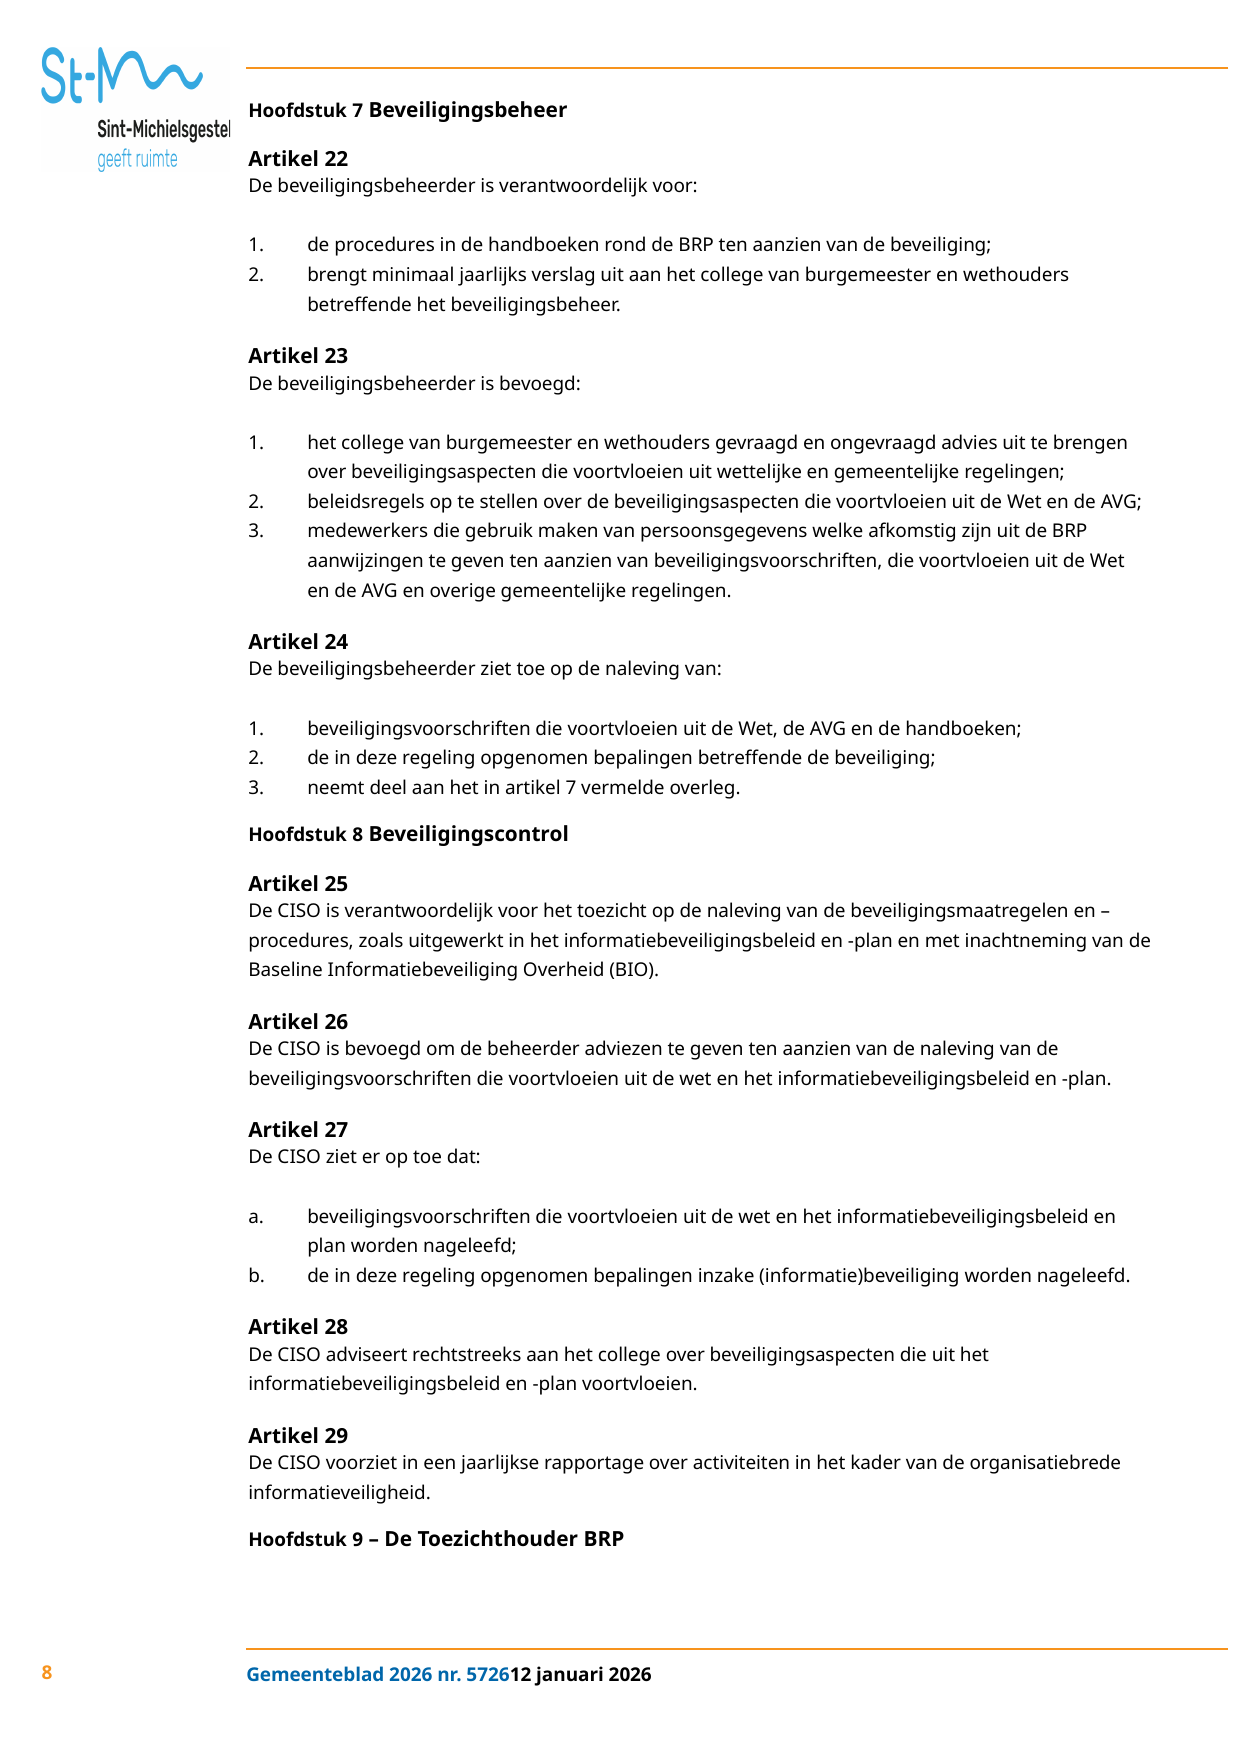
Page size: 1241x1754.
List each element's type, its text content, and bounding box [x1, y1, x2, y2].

list neemt deel aan het in artikel 7 vermelde overleg. [248, 774, 1152, 800]
text Hoofdstuk 9 – De Toezichthouder BRP [248, 1524, 1152, 1553]
text De CISO ziet er op toe dat: [248, 1144, 1152, 1169]
list de procedures in de handboeken rond de BRP ten aanzien van de beveiliging; [248, 232, 1152, 257]
text Hoofdstuk 8 Beveiligingscontrol [248, 819, 1152, 848]
text De CISO adviseert rechtstreeks aan het college over beveiligingsaspecten die uit het informatiebeveiligingsbeleid en -plan voortvloeien. [248, 1341, 1152, 1396]
picture [41, 47, 231, 172]
text Artikel 26 [248, 1007, 1152, 1035]
text De CISO voorziet in een jaarlijkse rapportage over activiteiten in het kader van de organisatiebrede informatieveiligheid. [248, 1449, 1152, 1505]
text Artikel 22 [248, 144, 1152, 172]
list de in deze regeling opgenomen bepalingen betreffende de beveiliging; [248, 744, 1152, 770]
list beleidsregels op te stellen over de beveiligingsaspecten die voortvloeien uit de Wet en de AVG; [248, 488, 1152, 514]
list het college van burgemeester en wethouders gevraagd en ongevraagd advies uit te brengen over beveiligingsaspecten die voortvloeien uit wettelijke en gemeentelijke regelingen; [248, 429, 1152, 484]
text Artikel 28 [248, 1312, 1152, 1341]
text Artikel 23 [248, 341, 1152, 370]
text Artikel 25 [248, 869, 1152, 897]
text Hoofdstuk 7 Beveiligingsbeheer [248, 95, 1152, 123]
list de in deze regeling opgenomen bepalingen inzake (informatie)beveiliging worden nageleefd. [248, 1262, 1152, 1288]
text Artikel 27 [248, 1115, 1152, 1144]
list beveiligingsvoorschriften die voortvloeien uit de wet en het informatiebeveiligingsbeleid en plan worden nageleefd; [248, 1203, 1152, 1258]
list medewerkers die gebruik maken van persoonsgegevens welke afkomstig zijn uit de BRP aanwijzingen te geven ten aanzien van beveiligingsvoorschriften, die voortvloeien uit de Wet en de AVG en overige gemeentelijke regelingen. [248, 518, 1152, 602]
text Artikel 29 [248, 1421, 1152, 1449]
text Artikel 24 [248, 627, 1152, 656]
text De beveiligingsbeheerder is verantwoordelijk voor: [248, 172, 1152, 198]
text De beveiligingsbeheerder ziet toe op de naleving van: [248, 656, 1152, 681]
text De CISO is verantwoordelijk voor het toezicht op de naleving van de beveiligingsmaatregelen en –procedures, zoals uitgewerkt in het informatiebeveiligingsbeleid en -plan en met inachtneming van de Baseline Informatiebeveiliging Overheid (BIO). [248, 897, 1152, 982]
text De CISO is bevoegd om de beheerder adviezen te geven ten aanzien van de naleving van de beveiligingsvoorschriften die voortvloeien uit de wet en het informatiebeveiligingsbeleid en -plan. [248, 1035, 1152, 1091]
list brengt minimaal jaarlijks verslag uit aan het college van burgemeester en wethouders betreffende het beveiligingsbeheer. [248, 261, 1152, 317]
text De beveiligingsbeheerder is bevoegd: [248, 370, 1152, 395]
list beveiligingsvoorschriften die voortvloeien uit de Wet, de AVG en de handboeken; [248, 715, 1152, 741]
